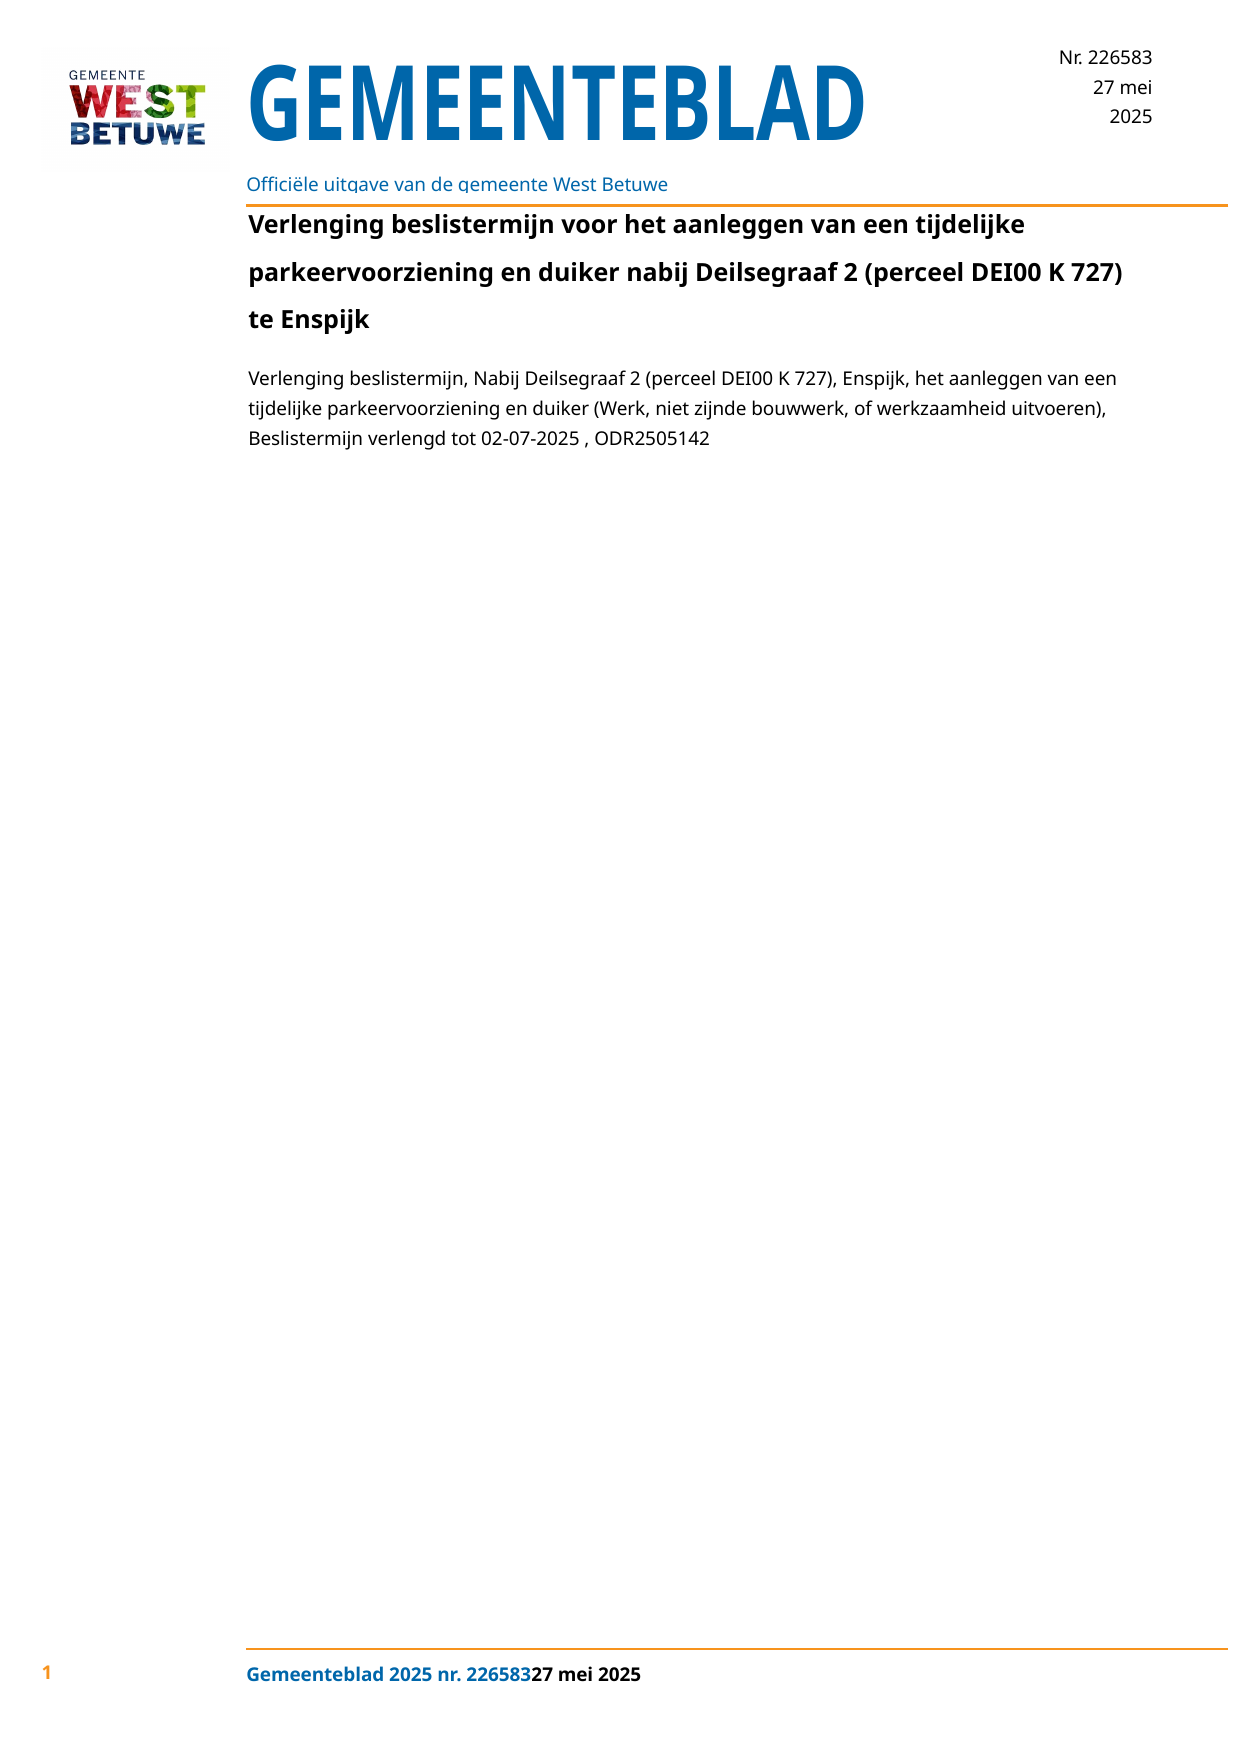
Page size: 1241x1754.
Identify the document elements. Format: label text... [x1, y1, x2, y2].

text Verlenging beslistermijn, Nabij Deilsegraaf 2 (perceel DEI00 K 727), Enspijk, het aanleggen van een tijdelijke parkeervoorziening en duiker (Werk, niet zijnde bouwwerk, of werkzaamheid uitvoeren), Beslistermijn verlengd tot 02-07-2025 , ODR2505142 [248, 366, 1152, 450]
picture [41, 47, 231, 172]
text Verlenging beslistermijn voor het aanleggen van een tijdelijke parkeervoorziening en duiker nabij Deilsegraaf 2 (perceel DEI00 K 727) te Enspijk [248, 207, 1152, 336]
